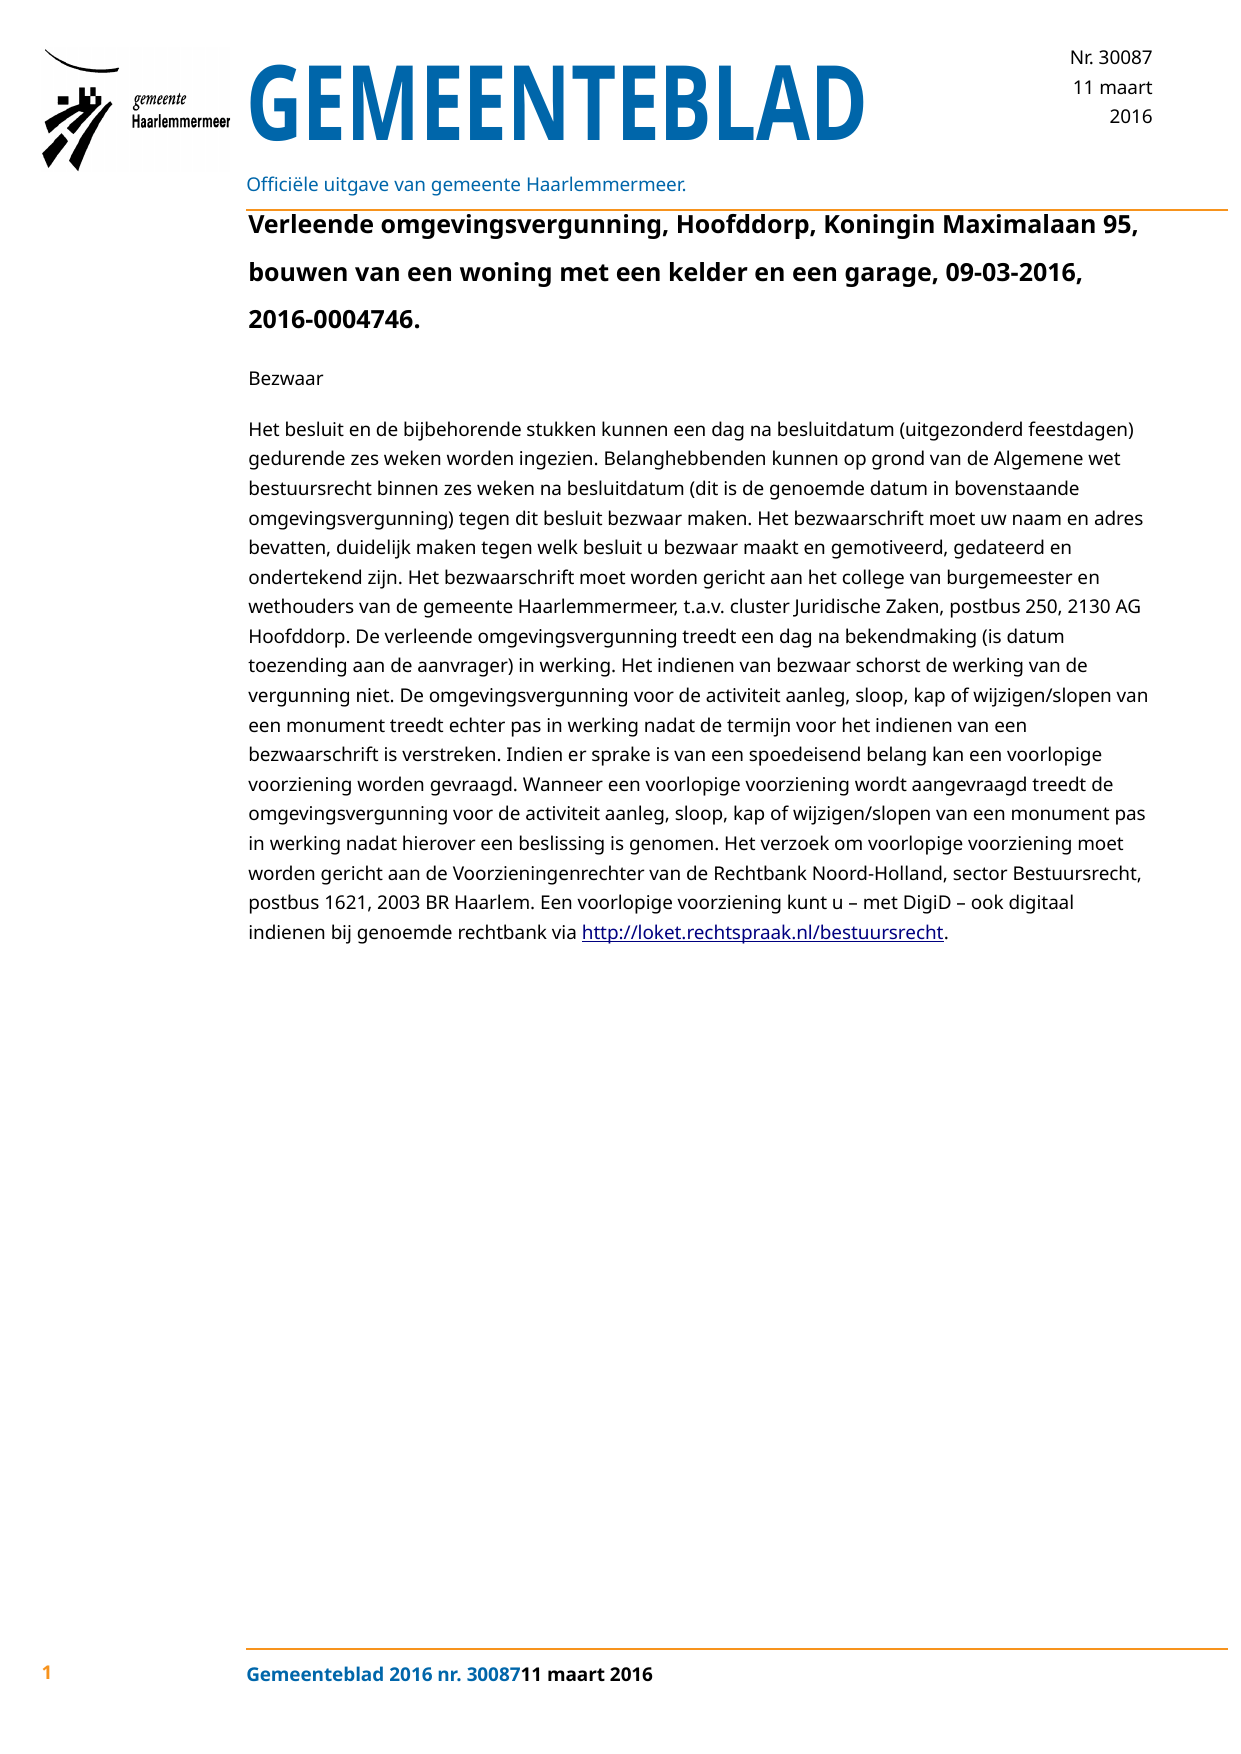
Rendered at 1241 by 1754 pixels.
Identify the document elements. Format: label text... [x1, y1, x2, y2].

text Het besluit en de bijbehorende stukken kunnen een dag na besluitdatum (uitgezonderd feestdagen) gedurende zes weken worden ingezien. Belanghebbenden kunnen op grond van de Algemene wet bestuursrecht binnen zes weken na besluitdatum (dit is de genoemde datum in bovenstaande omgevingsvergunning) tegen dit besluit bezwaar maken. Het bezwaarschrift moet uw naam en adres bevatten, duidelijk maken tegen welk besluit u bezwaar maakt en gemotiveerd, gedateerd en ondertekend zijn. Het bezwaarschrift moet worden gericht aan het college van burgemeester en wethouders van de gemeente Haarlemmermeer, t.a.v. cluster Juridische Zaken, postbus 250, 2130 AG Hoofddorp. De verleende omgevingsvergunning treedt een dag na bekendmaking (is datum toezending aan de aanvrager) in werking. Het indienen van bezwaar schorst de werking van de vergunning niet. De omgevingsvergunning voor de activiteit aanleg, sloop, kap of wijzigen/slopen van een monument treedt echter pas in werking nadat de termijn voor het indienen van een bezwaarschrift is verstreken. Indien er sprake is van een spoedeisend belang kan een voorlopige voorziening worden gevraagd. Wanneer een voorlopige voorziening wordt aangevraagd treedt de omgevingsvergunning voor de activiteit aanleg, sloop, kap of wijzigen/slopen van een monument pas in werking nadat hierover een beslissing is genomen. Het verzoek om voorlopige voorziening moet worden gericht aan de Voorzieningenrechter van de Rechtbank Noord-Holland, sector Bestuursrecht, postbus 1621, 2003 BR Haarlem. Een voorlopige voorziening kunt u – met DigiD – ook digitaal indienen bij genoemde rechtbank via http://loket.rechtspraak.nl/bestuursrecht. [248, 416, 1152, 944]
text Bezwaar [248, 366, 1152, 391]
picture [41, 47, 231, 172]
text Verleende omgevingsvergunning, Hoofddorp, Koningin Maximalaan 95, bouwen van een woning met een kelder en een garage, 09-03-2016, 2016-0004746. [248, 211, 1152, 336]
